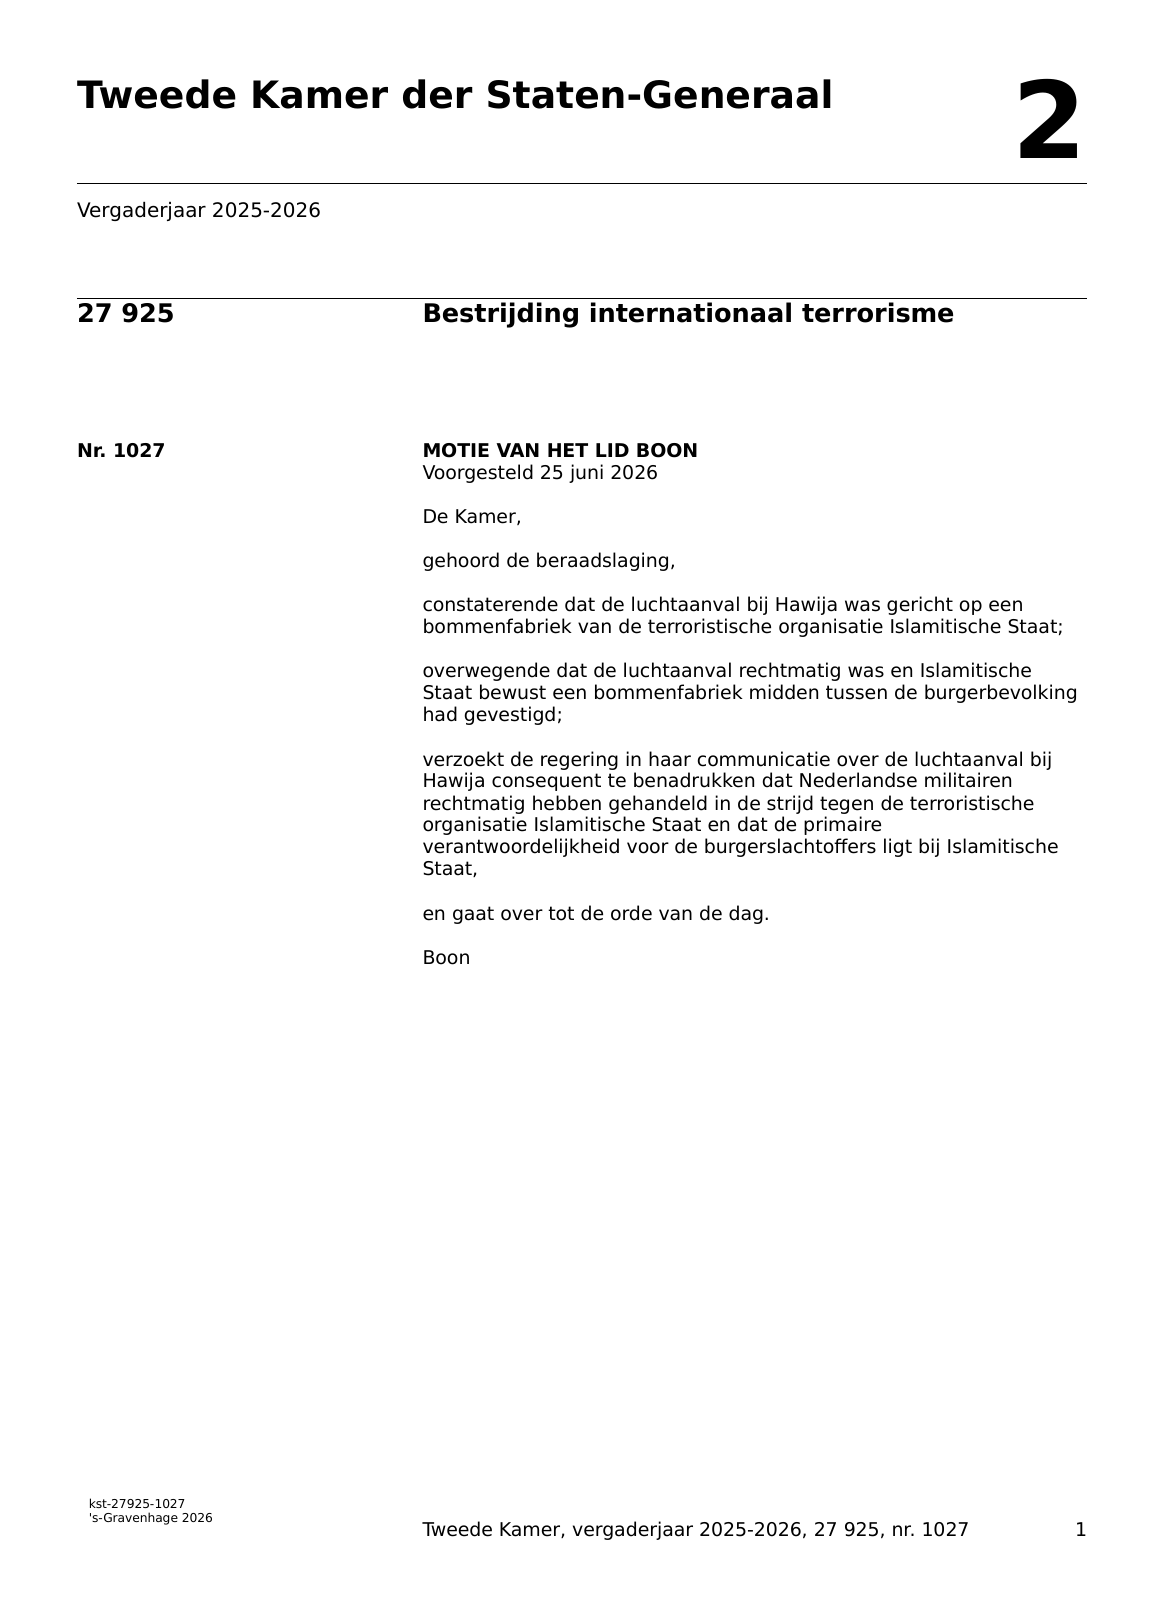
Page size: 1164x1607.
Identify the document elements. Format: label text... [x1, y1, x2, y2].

text 's-Gravenhage 2026 [88, 1511, 323, 1525]
text verzoekt de regering in haar communicatie over de luchtaanval bij Hawija consequent te benadrukken dat Nederlandse militairen rechtmatig hebben gehandeld in de strijd tegen de terroristische organisatie Islamitische Staat en dat de primaire verantwoordelijkheid voor de burgerslachtoffers ligt bij Islamitische Staat, [422, 748, 1087, 880]
table_cell Vergaderjaar 2025-2026 [77, 184, 1087, 298]
text De Kamer, [422, 506, 1087, 528]
text overwegende dat de luchtaanval rechtmatig was en Islamitische Staat bewust een bommenfabriek midden tussen de burgerbevolking had gevestigd; [422, 660, 1087, 726]
subtitle 27 925 Bestrijding internationaal terrorisme [77, 299, 1087, 329]
table_header Tweede Kamer der Staten-Generaal [77, 59, 886, 183]
text gehoord de beraadslaging, [422, 550, 1087, 572]
text kst-27925-1027 [88, 1497, 323, 1511]
text Voorgesteld 25 juni 2026 [422, 462, 1087, 484]
text en gaat over tot de orde van de dag. [422, 902, 1087, 924]
text constaterende dat de luchtaanval bij Hawija was gericht op een bommenfabriek van de terroristische organisatie Islamitische Staat; [422, 594, 1087, 638]
table_header 2 [886, 59, 1087, 183]
text Boon [422, 947, 1087, 969]
subtitle Nr. 1027 MOTIE VAN HET LID BOON [77, 440, 1087, 462]
